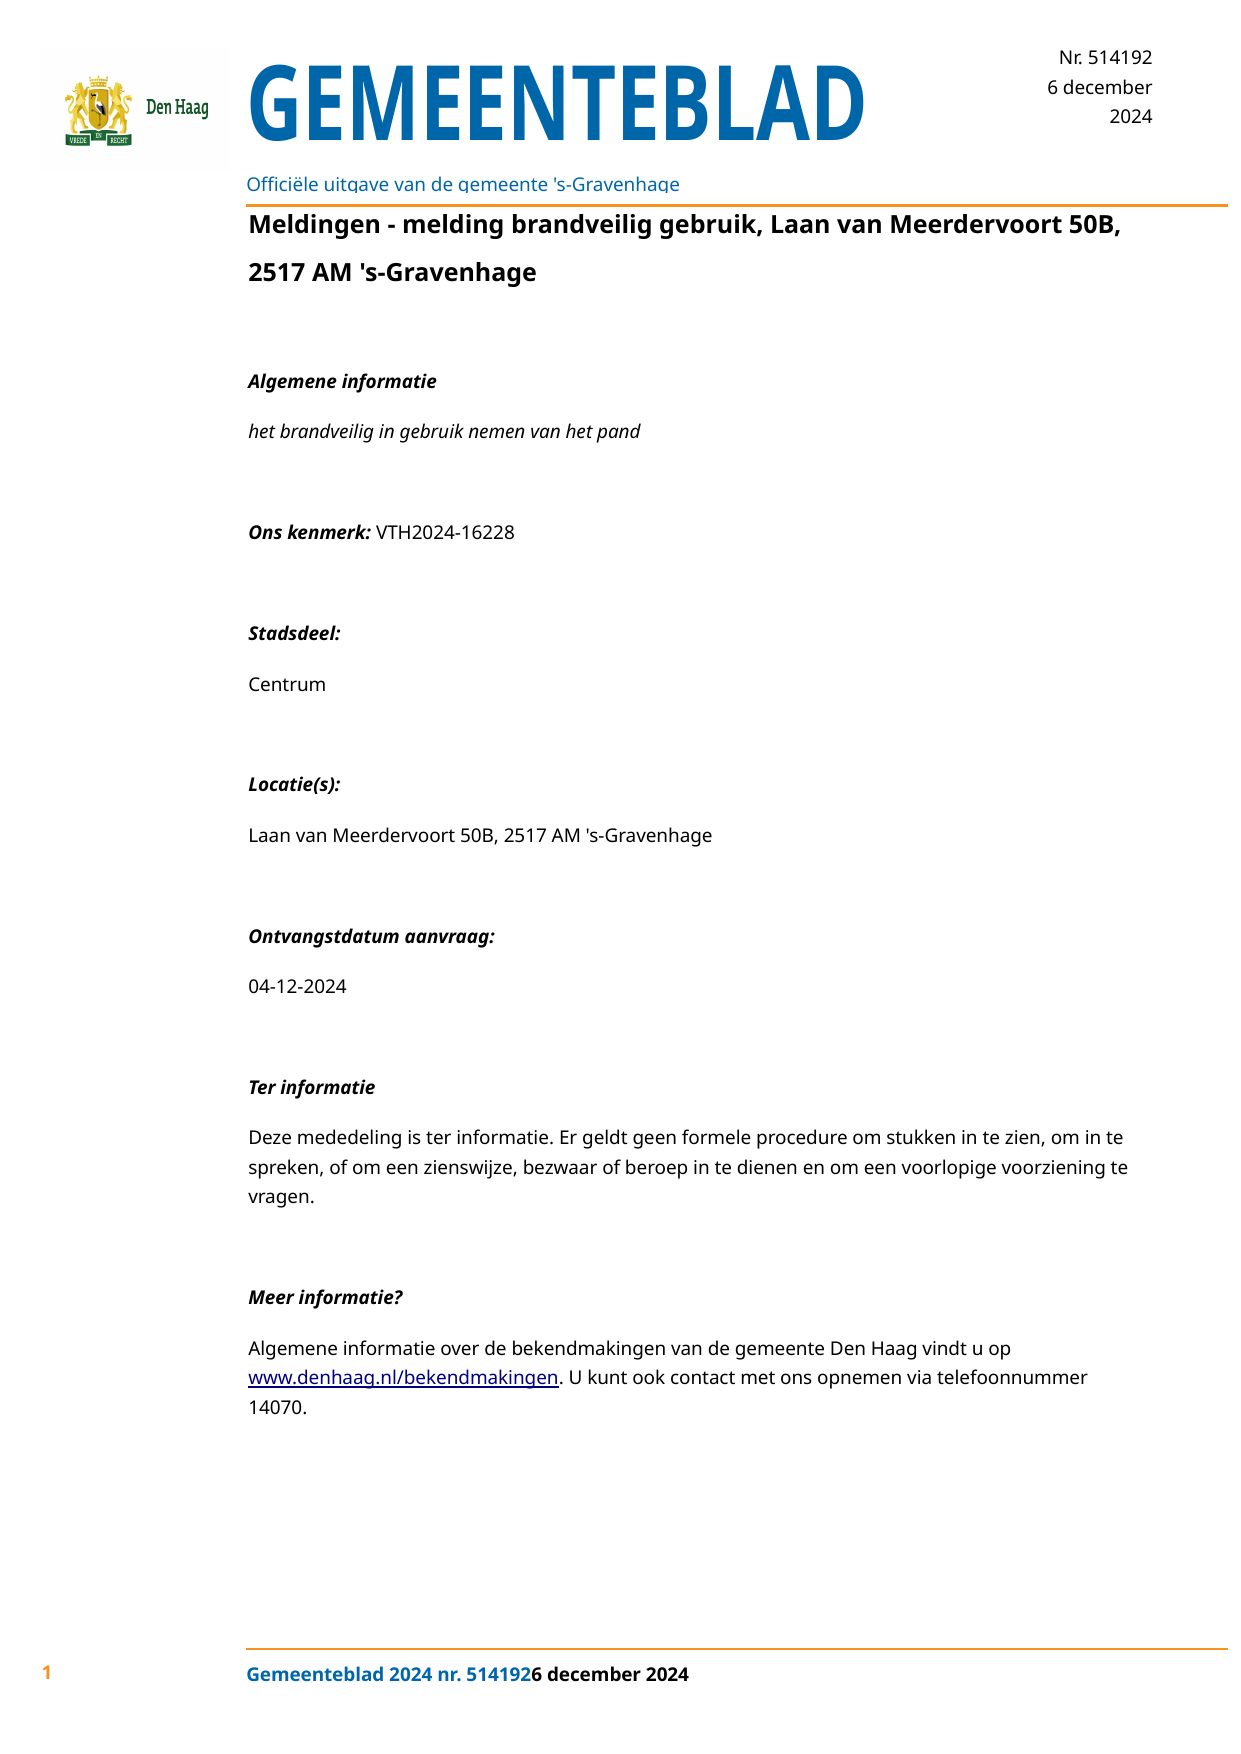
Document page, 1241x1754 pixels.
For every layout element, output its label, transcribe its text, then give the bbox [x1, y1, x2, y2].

text Meer informatie? [248, 1284, 1152, 1310]
text Ter informatie [248, 1074, 1152, 1100]
text Locatie(s): [248, 772, 1152, 797]
text Ons kenmerk: VTH2024-16228 [248, 519, 1152, 545]
text 04-12-2024 [248, 973, 1152, 999]
text Deze mededeling is ter informatie. Er geldt geen formele procedure om stukken in te zien, om in te spreken, of om een zienswijze, bezwaar of beroep in te dienen en om een voorlopige voorziening te vragen. [248, 1124, 1152, 1209]
text het brandveilig in gebruik nemen van het pand [248, 419, 1152, 444]
text Algemene informatie over de bekendmakingen van de gemeente Den Haag vindt u op www.denhaag.nl/bekendmakingen. U kunt ook contact met ons opnemen via telefoonnummer 14070. [248, 1335, 1152, 1420]
text Meldingen - melding brandveilig gebruik, Laan van Meerdervoort 50B, 2517 AM 's-Gravenhage [248, 207, 1152, 288]
text Stadsdeel: [248, 620, 1152, 646]
text Laan van Meerdervoort 50B, 2517 AM 's-Gravenhage [248, 822, 1152, 848]
picture [41, 47, 231, 172]
text Algemene informatie [248, 368, 1152, 394]
text Centrum [248, 671, 1152, 697]
text Ontvangstdatum aanvraag: [248, 923, 1152, 949]
